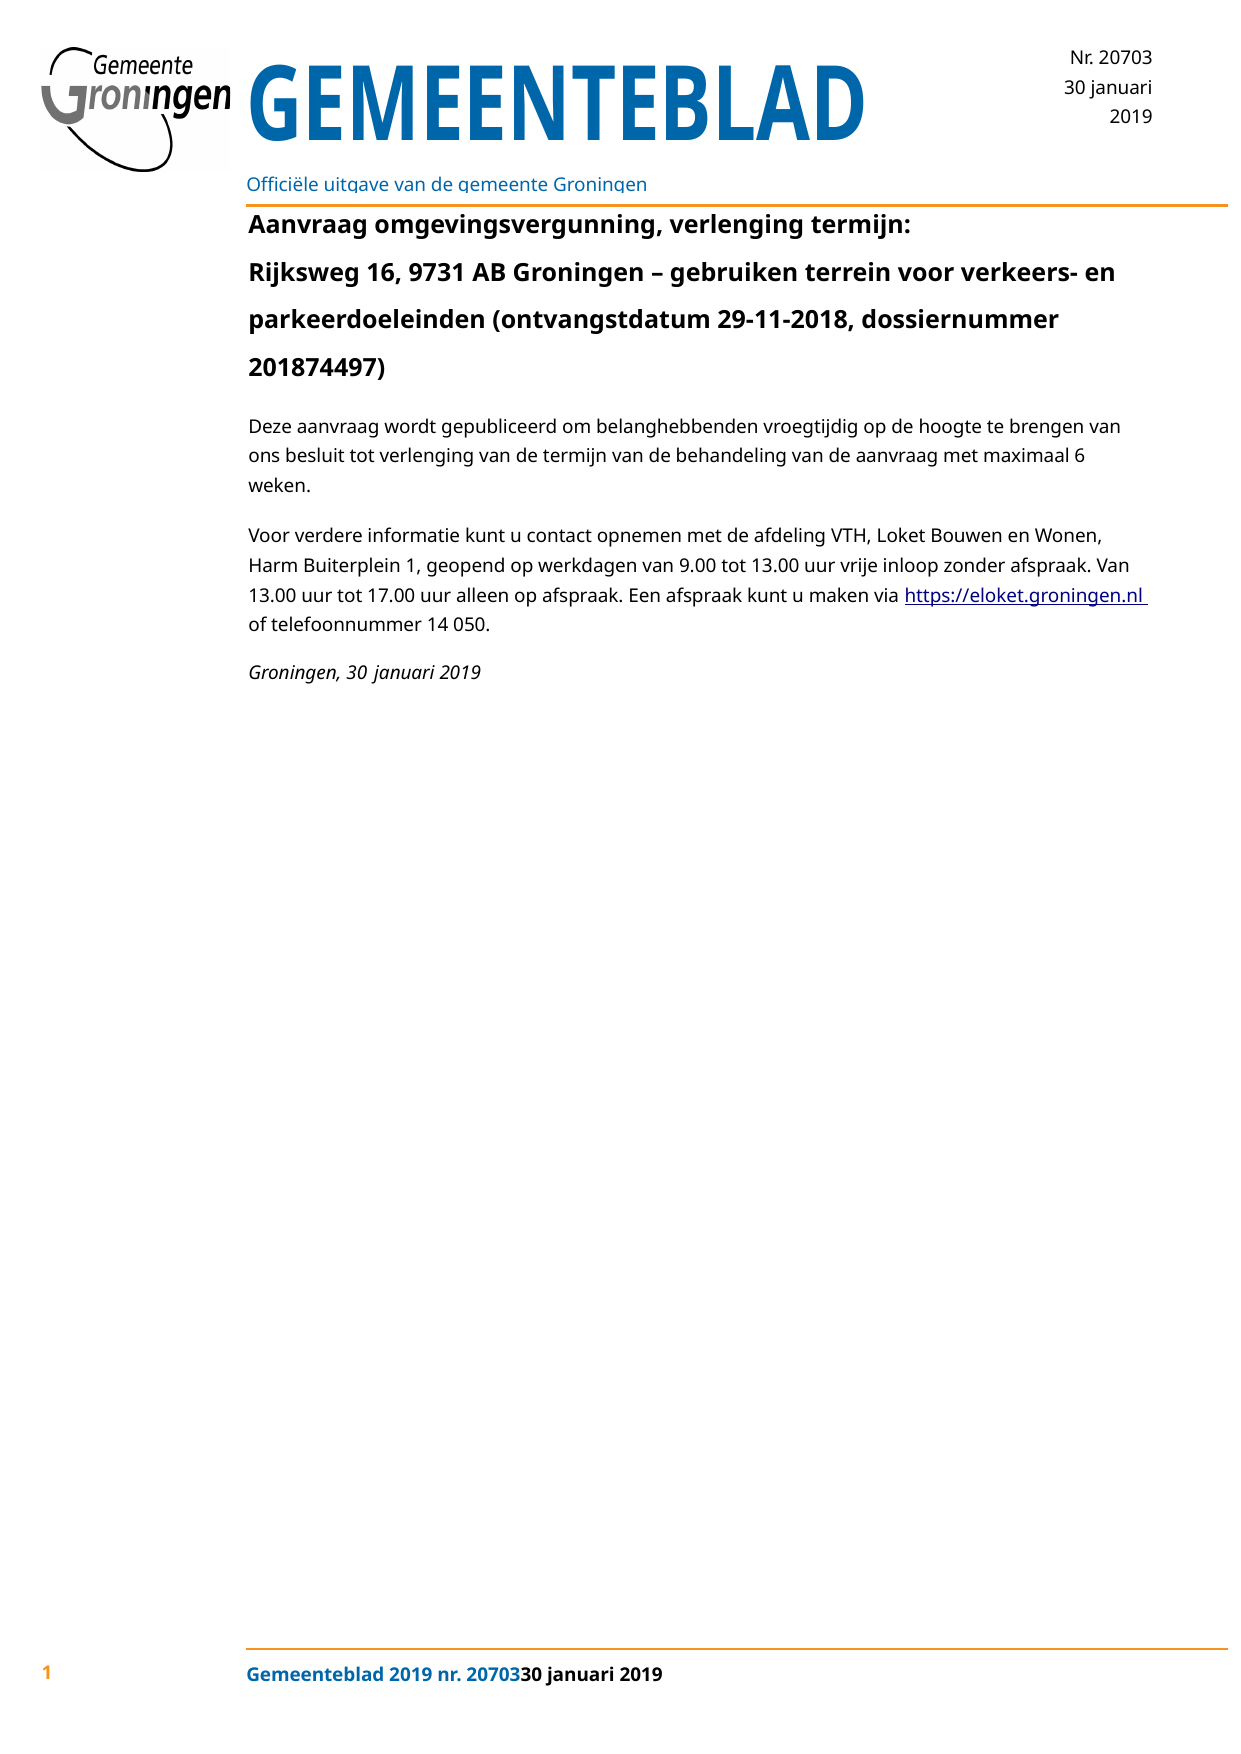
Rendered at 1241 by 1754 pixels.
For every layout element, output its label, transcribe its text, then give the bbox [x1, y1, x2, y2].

text Groningen, 30 januari 2019 [248, 659, 1152, 685]
text Deze aanvraag wordt gepubliceerd om belanghebbenden vroegtijdig op de hoogte te brengen van ons besluit tot verlenging van de termijn van de behandeling van de aanvraag met maximaal 6 weken. [248, 413, 1152, 498]
text Aanvraag omgevingsvergunning, verlenging termijn: Rijksweg 16, 9731 AB Groningen – gebruiken terrein voor verkeers- en parkeerdoeleinden (ontvangstdatum 29-11-2018, dossiernummer 201874497) [248, 207, 1152, 384]
text Voor verdere informatie kunt u contact opnemen met de afdeling VTH, Loket Bouwen en Wonen, Harm Buiterplein 1, geopend op werkdagen van 9.00 tot 13.00 uur vrije inloop zonder afspraak. Van 13.00 uur tot 17.00 uur alleen op afspraak. Een afspraak kunt u maken via https://eloket.groningen.nl of telefoonnummer 14 050. [248, 523, 1152, 637]
picture [41, 47, 231, 172]
